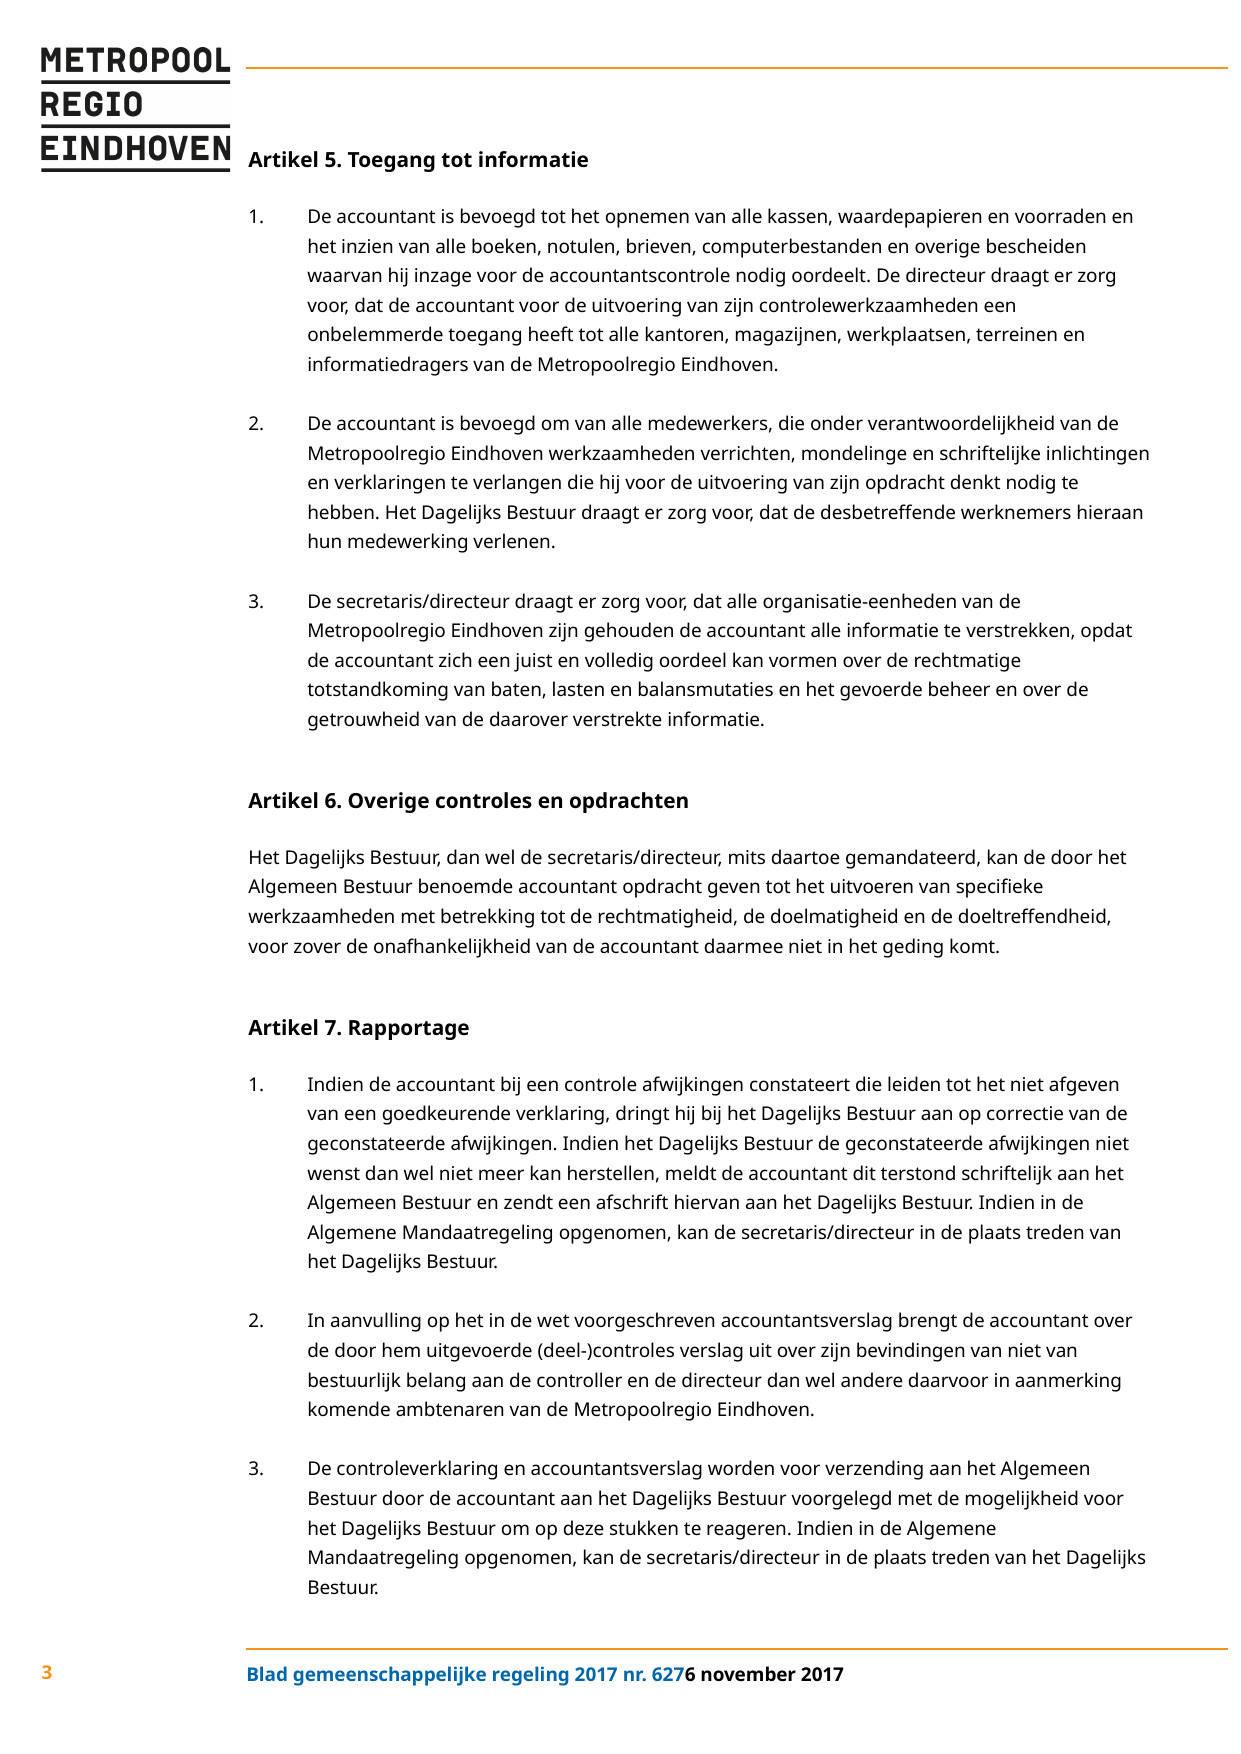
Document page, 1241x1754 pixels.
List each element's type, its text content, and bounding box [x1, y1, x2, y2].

list Indien de accountant bij een controle afwijkingen constateert die leiden tot het niet afgeven van een goedkeurende verklaring, dringt hij bij het Dagelijks Bestuur aan op correctie van de geconstateerde afwijkingen. Indien het Dagelijks Bestuur de geconstateerde afwijkingen niet wenst dan wel niet meer kan herstellen, meldt de accountant dit terstond schriftelijk aan het Algemeen Bestuur en zendt een afschrift hiervan aan het Dagelijks Bestuur. Indien in de Algemene Mandaatregeling opgenomen, kan de secretaris/directeur in de plaats treden van het Dagelijks Bestuur. [248, 1071, 1152, 1274]
list In aanvulling op het in de wet voorgeschreven accountantsverslag brengt de accountant over de door hem uitgevoerde (deel-)controles verslag uit over zijn bevindingen van niet van bestuurlijk belang aan de controller en de directeur dan wel andere daarvoor in aanmerking komende ambtenaren van de Metropoolregio Eindhoven. [248, 1308, 1152, 1422]
text Artikel 6. Overige controles en opdrachten [248, 786, 1152, 814]
list De accountant is bevoegd tot het opnemen van alle kassen, waardepapieren en voorraden en het inzien van alle boeken, notulen, brieven, computerbestanden en overige bescheiden waarvan hij inzage voor de accountantscontrole nodig oordeelt. De directeur draagt er zorg voor, dat de accountant voor de uitvoering van zijn controlewerkzaamheden een onbelemmerde toegang heeft tot alle kantoren, magazijnen, werkplaatsen, terreinen en informatiedragers van de Metropoolregio Eindhoven. [248, 203, 1152, 377]
text Artikel 7. Rapportage [248, 1013, 1152, 1041]
list De secretaris/directeur draagt er zorg voor, dat alle organisatie-eenheden van de Metropoolregio Eindhoven zijn gehouden de accountant alle informatie te verstrekken, opdat de accountant zich een juist en volledig oordeel kan vormen over de rechtmatige totstandkoming van baten, lasten en balansmutaties en het gevoerde beheer en over de getrouwheid van de daarover verstrekte informatie. [248, 588, 1152, 732]
list De controleverklaring en accountantsverslag worden voor verzending aan het Algemeen Bestuur door de accountant aan het Dagelijks Bestuur voorgelegd met de mogelijkheid voor het Dagelijks Bestuur om op deze stukken te reageren. Indien in de Algemene Mandaatregeling opgenomen, kan de secretaris/directeur in de plaats treden van het Dagelijks Bestuur. [248, 1456, 1152, 1599]
list De accountant is bevoegd om van alle medewerkers, die onder verantwoordelijkheid van de Metropoolregio Eindhoven werkzaamheden verrichten, mondelinge en schriftelijke inlichtingen en verklaringen te verlangen die hij voor de uitvoering van zijn opdracht denkt nodig te hebben. Het Dagelijks Bestuur draagt er zorg voor, dat de desbetreffende werknemers hieraan hun medewerking verlenen. [248, 410, 1152, 554]
text Het Dagelijks Bestuur, dan wel de secretaris/directeur, mits daartoe gemandateerd, kan de door het Algemeen Bestuur benoemde accountant opdracht geven tot het uitvoeren van specifieke werkzaamheden met betrekking tot de rechtmatigheid, de doelmatigheid en de doeltreffendheid, voor zover de onafhankelijkheid van de accountant daarmee niet in het geding komt. [248, 844, 1152, 959]
text Artikel 5. Toegang tot informatie [248, 145, 1152, 174]
picture [41, 47, 231, 172]
